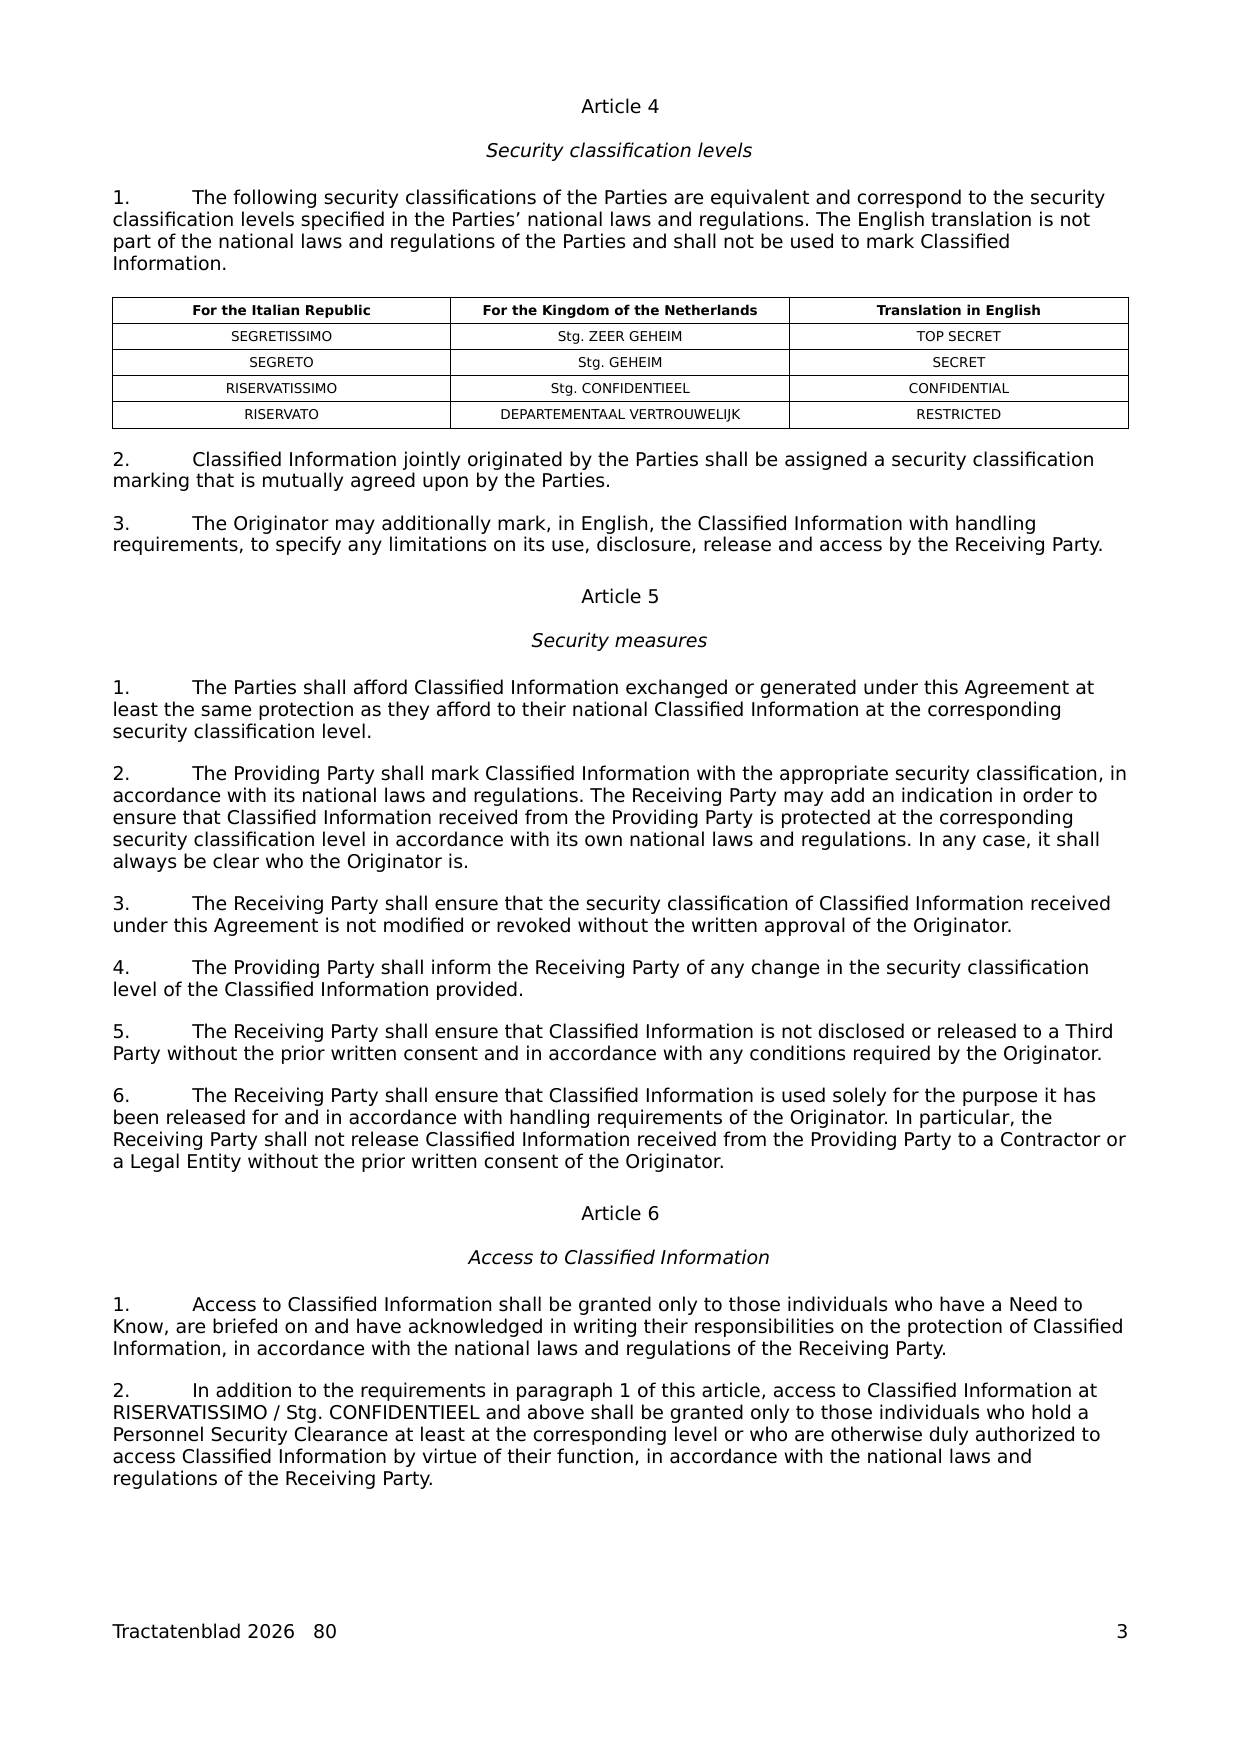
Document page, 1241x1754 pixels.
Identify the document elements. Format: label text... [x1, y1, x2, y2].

table_header Translation in English [790, 298, 1128, 323]
table_cell RISERVATISSIMO [113, 376, 450, 401]
text 4. The Providing Party shall inform the Receiving Party of any change in the security classification level of the Classified Information provided. [112, 957, 1128, 1001]
table_cell DEPARTEMENTAAL VERTROUWELIJK [451, 402, 789, 427]
table_cell RESTRICTED [790, 402, 1128, 427]
table_cell TOP SECRET [790, 324, 1128, 349]
subtitle Article 6 Access to Classified Information [112, 1203, 1128, 1269]
subtitle Article 4 Security classification levels [112, 96, 1128, 162]
table_header For the Italian Republic [113, 298, 450, 323]
text 6. The Receiving Party shall ensure that Classified Information is used solely for the purpose it has been released for and in accordance with handling requirements of the Originator. In particular, the Receiving Party shall not release Classified Information received from the Providing Party to a Contractor or a Legal Entity without the prior written consent of the Originator. [112, 1085, 1128, 1173]
text 2. In addition to the requirements in paragraph 1 of this article, access to Classified Information at RISERVATISSIMO / Stg. CONFIDENTIEEL and above shall be granted only to those individuals who hold a Personnel Security Clearance at least at the corresponding level or who are otherwise duly authorized to access Classified Information by virtue of their function, in accordance with the national laws and regulations of the Receiving Party. [112, 1380, 1128, 1490]
table_cell RISERVATO [113, 402, 450, 427]
text 5. The Receiving Party shall ensure that Classified Information is not disclosed or released to a Third Party without the prior written consent and in accordance with any conditions required by the Originator. [112, 1021, 1128, 1065]
text 1. The following security classifications of the Parties are equivalent and correspond to the security classification levels specified in the Parties’ national laws and regulations. The English translation is not part of the national laws and regulations of the Parties and shall not be used to mark Classified Information. [112, 187, 1128, 275]
table_cell SECRET [790, 350, 1128, 375]
table_cell CONFIDENTIAL [790, 376, 1128, 401]
table_cell Stg. ZEER GEHEIM [451, 324, 789, 349]
text 3. The Receiving Party shall ensure that the security classification of Classified Information received under this Agreement is not modified or revoked without the written approval of the Originator. [112, 893, 1128, 937]
subtitle Article 5 Security measures [112, 586, 1128, 652]
table_header For the Kingdom of the Netherlands [451, 298, 789, 323]
text 3. The Originator may additionally mark, in English, the Classified Information with handling requirements, to specify any limitations on its use, disclosure, release and access by the Receiving Party. [112, 512, 1128, 556]
text 2. The Providing Party shall mark Classified Information with the appropriate security classification, in accordance with its national laws and regulations. The Receiving Party may add an indication in order to ensure that Classified Information received from the Providing Party is protected at the corresponding security classification level in accordance with its own national laws and regulations. In any case, it shall always be clear who the Originator is. [112, 763, 1128, 873]
text 2. Classified Information jointly originated by the Parties shall be assigned a security classification marking that is mutually agreed upon by the Parties. [112, 448, 1128, 492]
text 1. Access to Classified Information shall be granted only to those individuals who have a Need to Know, are briefed on and have acknowledged in writing their responsibilities on the protection of Classified Information, in accordance with the national laws and regulations of the Receiving Party. [112, 1294, 1128, 1360]
table_cell SEGRETO [113, 350, 450, 375]
text 1. The Parties shall afford Classified Information exchanged or generated under this Agreement at least the same protection as they afford to their national Classified Information at the corresponding security classification level. [112, 677, 1128, 743]
table_cell Stg. GEHEIM [451, 350, 789, 375]
table_cell Stg. CONFIDENTIEEL [451, 376, 789, 401]
table_cell SEGRETISSIMO [113, 324, 450, 349]
